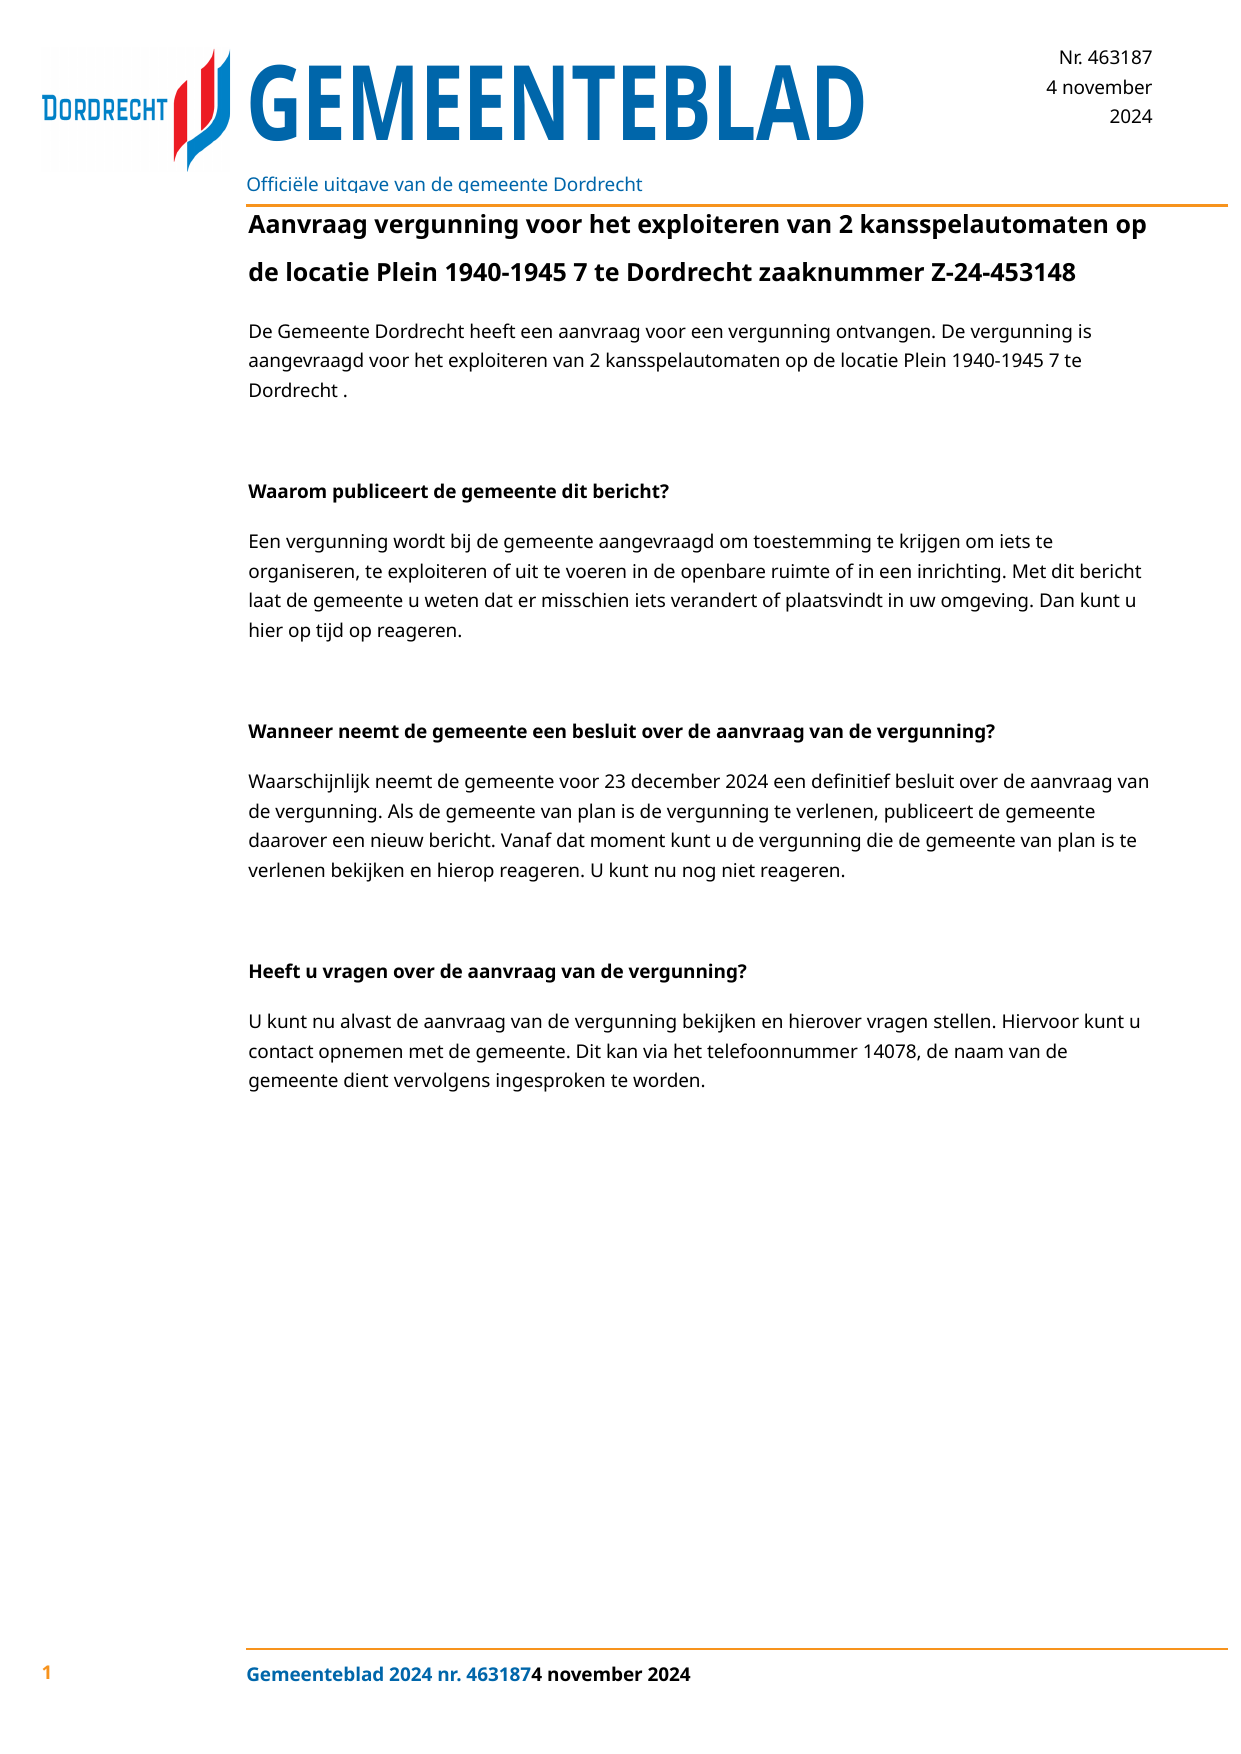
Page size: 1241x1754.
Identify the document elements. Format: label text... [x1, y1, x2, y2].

picture [41, 47, 231, 172]
text Wanneer neemt de gemeente een besluit over de aanvraag van de vergunning? [248, 718, 1152, 744]
text De Gemeente Dordrecht heeft een aanvraag voor een vergunning ontvangen. De vergunning is aangevraagd voor het exploiteren van 2 kansspelautomaten op de locatie Plein 1940-1945 7 te Dordrecht . [248, 318, 1152, 403]
text Waarschijnlijk neemt de gemeente voor 23 december 2024 een definitief besluit over de aanvraag van de vergunning. Als de gemeente van plan is de vergunning te verlenen, publiceert de gemeente daarover een nieuw bericht. Vanaf dat moment kunt u de vergunning die de gemeente van plan is te verlenen bekijken en hierop reageren. U kunt nu nog niet reageren. [248, 768, 1152, 883]
text Aanvraag vergunning voor het exploiteren van 2 kansspelautomaten op de locatie Plein 1940-1945 7 te Dordrecht zaaknummer Z-24-453148 [248, 207, 1152, 288]
text U kunt nu alvast de aanvraag van de vergunning bekijken en hierover vragen stellen. Hiervoor kunt u contact opnemen met de gemeente. Dit kan via het telefoonnummer 14078, de naam van de gemeente dient vervolgens ingesproken te worden. [248, 1008, 1152, 1093]
text Waarom publiceert de gemeente dit bericht? [248, 478, 1152, 504]
text Heeft u vragen over de aanvraag van de vergunning? [248, 958, 1152, 984]
text Een vergunning wordt bij de gemeente aangevraagd om toestemming te krijgen om iets te organiseren, te exploiteren of uit te voeren in de openbare ruimte of in een inrichting. Met dit bericht laat de gemeente u weten dat er misschien iets verandert of plaatsvindt in uw omgeving. Dan kunt u hier op tijd op reageren. [248, 528, 1152, 643]
